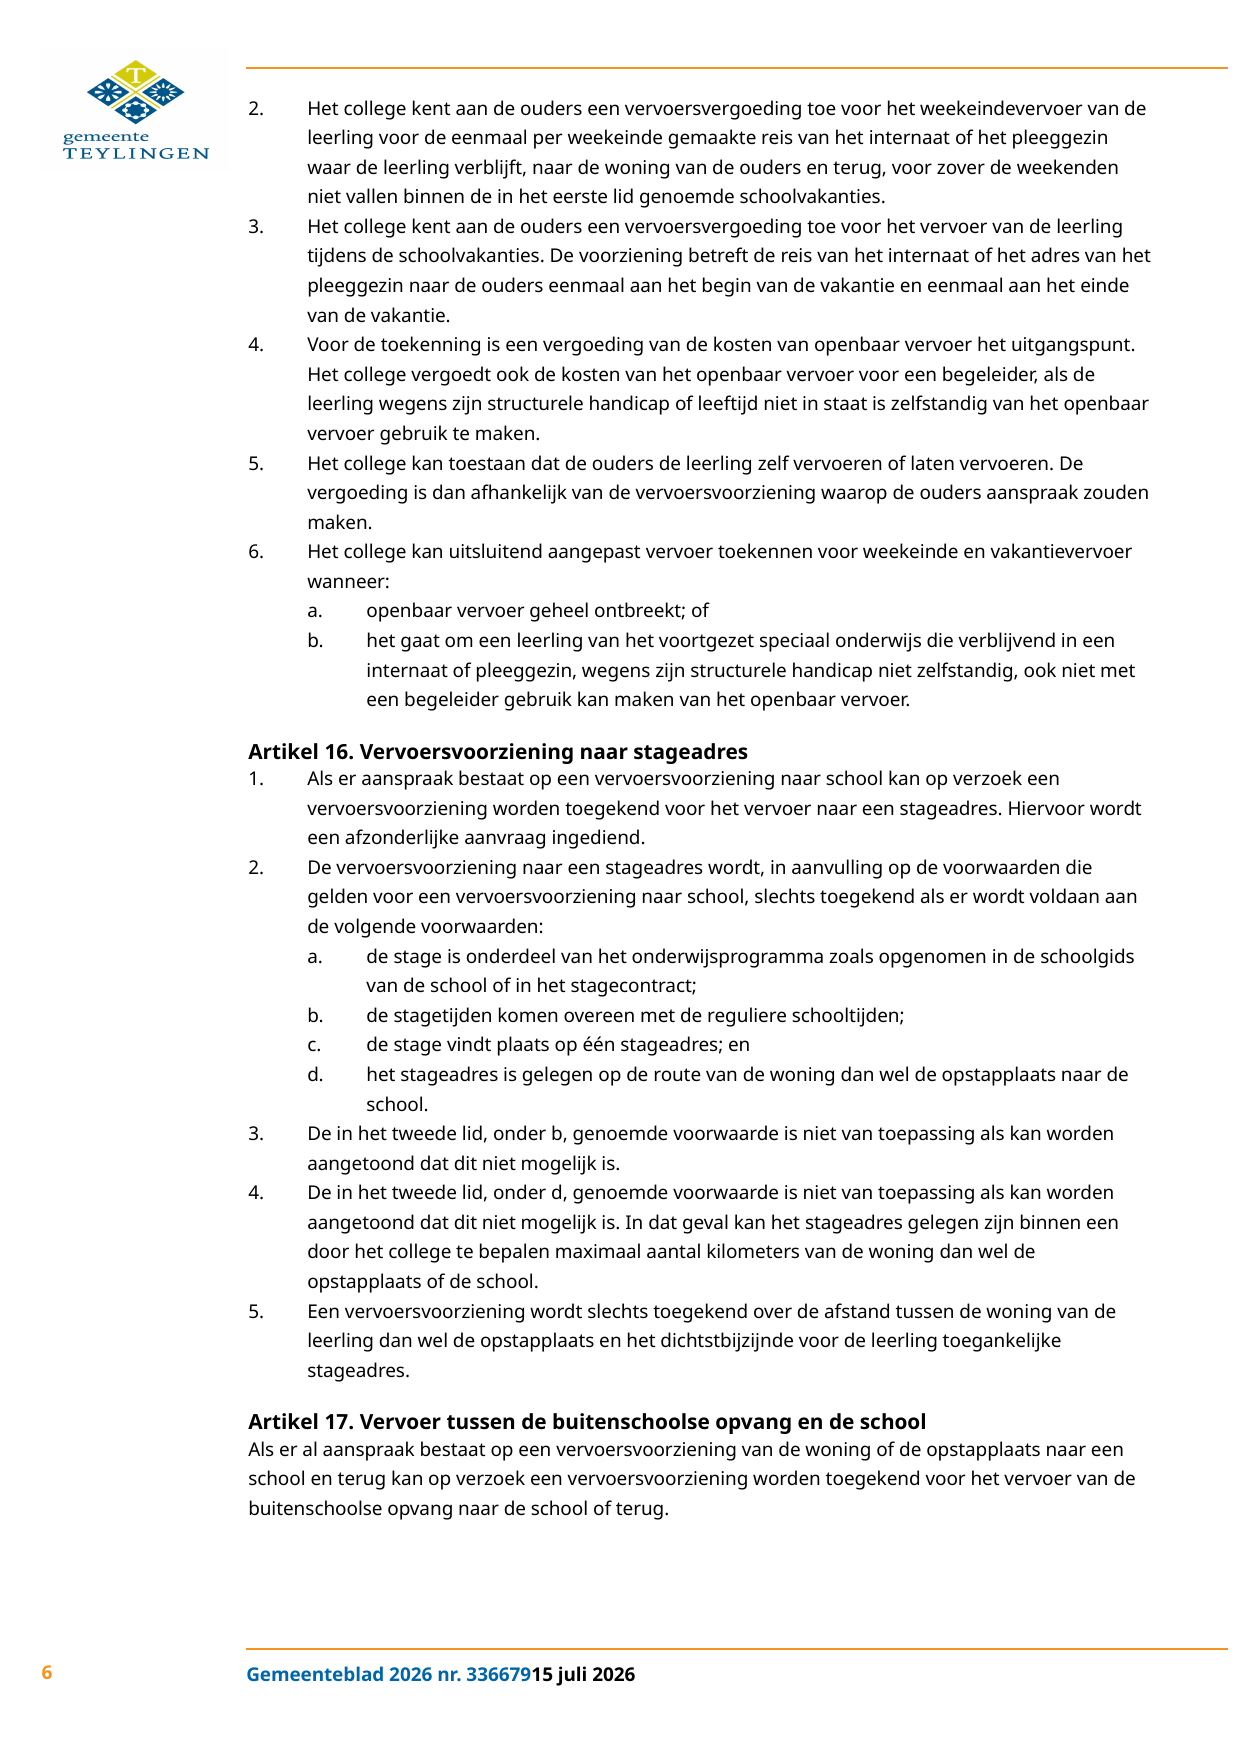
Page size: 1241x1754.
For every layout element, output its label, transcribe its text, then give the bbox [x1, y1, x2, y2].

text Artikel 16. Vervoersvoorziening naar stageadres [248, 737, 1152, 765]
list de stage vindt plaats op één stageadres; en [307, 1032, 1152, 1057]
list Het college kan toestaan dat de ouders de leerling zelf vervoeren of laten vervoeren. De vergoeding is dan afhankelijk van de vervoersvoorziening waarop de ouders aanspraak zouden maken. [248, 450, 1152, 535]
list De in het tweede lid, onder b, genoemde voorwaarde is niet van toepassing als kan worden aangetoond dat dit niet mogelijk is. [248, 1120, 1152, 1176]
list Een vervoersvoorziening wordt slechts toegekend over de afstand tussen de woning van de leerling dan wel de opstapplaats en het dichtstbijzijnde voor de leerling toegankelijke stageadres. [248, 1298, 1152, 1383]
list Het college kan uitsluitend aangepast vervoer toekennen voor weekeinde en vakantievervoer wanneer: [248, 538, 1152, 594]
list het gaat om een leerling van het voortgezet speciaal onderwijs die verblijvend in een internaat of pleeggezin, wegens zijn structurele handicap niet zelfstandig, ook niet met een begeleider gebruik kan maken van het openbaar vervoer. [307, 627, 1152, 712]
text Artikel 17. Vervoer tussen de buitenschoolse opvang en de school [248, 1407, 1152, 1436]
list de stage is onderdeel van het onderwijsprogramma zoals opgenomen in de schoolgids van de school of in het stagecontract; [307, 943, 1152, 998]
list De in het tweede lid, onder d, genoemde voorwaarde is niet van toepassing als kan worden aangetoond dat dit niet mogelijk is. In dat geval kan het stageadres gelegen zijn binnen een door het college te bepalen maximaal aantal kilometers van de woning dan wel de opstapplaats of de school. [248, 1179, 1152, 1294]
list de stagetijden komen overeen met de reguliere schooltijden; [307, 1002, 1152, 1028]
list Het college vergoedt ook de kosten van het openbaar vervoer voor een begeleider, als de leerling wegens zijn structurele handicap of leeftijd niet in staat is zelfstandig van het openbaar vervoer gebruik te maken. [248, 361, 1152, 446]
list Als er aanspraak bestaat op een vervoersvoorziening naar school kan op verzoek een vervoersvoorziening worden toegekend voor het vervoer naar een stageadres. Hiervoor wordt een afzonderlijke aanvraag ingediend. [248, 765, 1152, 850]
picture [41, 47, 231, 172]
list Het college kent aan de ouders een vervoersvergoeding toe voor het weekeindevervoer van de leerling voor de eenmaal per weekeinde gemaakte reis van het internaat of het pleeggezin waar de leerling verblijft, naar de woning van de ouders en terug, voor zover de weekenden niet vallen binnen de in het eerste lid genoemde schoolvakanties. [248, 95, 1152, 209]
list het stageadres is gelegen op de route van de woning dan wel de opstapplaats naar de school. [307, 1061, 1152, 1116]
list De vervoersvoorziening naar een stageadres wordt, in aanvulling op de voorwaarden die gelden voor een vervoersvoorziening naar school, slechts toegekend als er wordt voldaan aan de volgende voorwaarden: [248, 854, 1152, 939]
list openbaar vervoer geheel ontbreekt; of [307, 598, 1152, 623]
list Het college kent aan de ouders een vervoersvergoeding toe voor het vervoer van de leerling tijdens de schoolvakanties. De voorziening betreft de reis van het internaat of het adres van het pleeggezin naar de ouders eenmaal aan het begin van de vakantie en eenmaal aan het einde van de vakantie. [248, 213, 1152, 328]
text Als er al aanspraak bestaat op een vervoersvoorziening van de woning of de opstapplaats naar een school en terug kan op verzoek een vervoersvoorziening worden toegekend voor het vervoer van de buitenschoolse opvang naar de school of terug. [248, 1436, 1152, 1521]
list Voor de toekenning is een vergoeding van de kosten van openbaar vervoer het uitgangspunt. [248, 331, 1152, 357]
